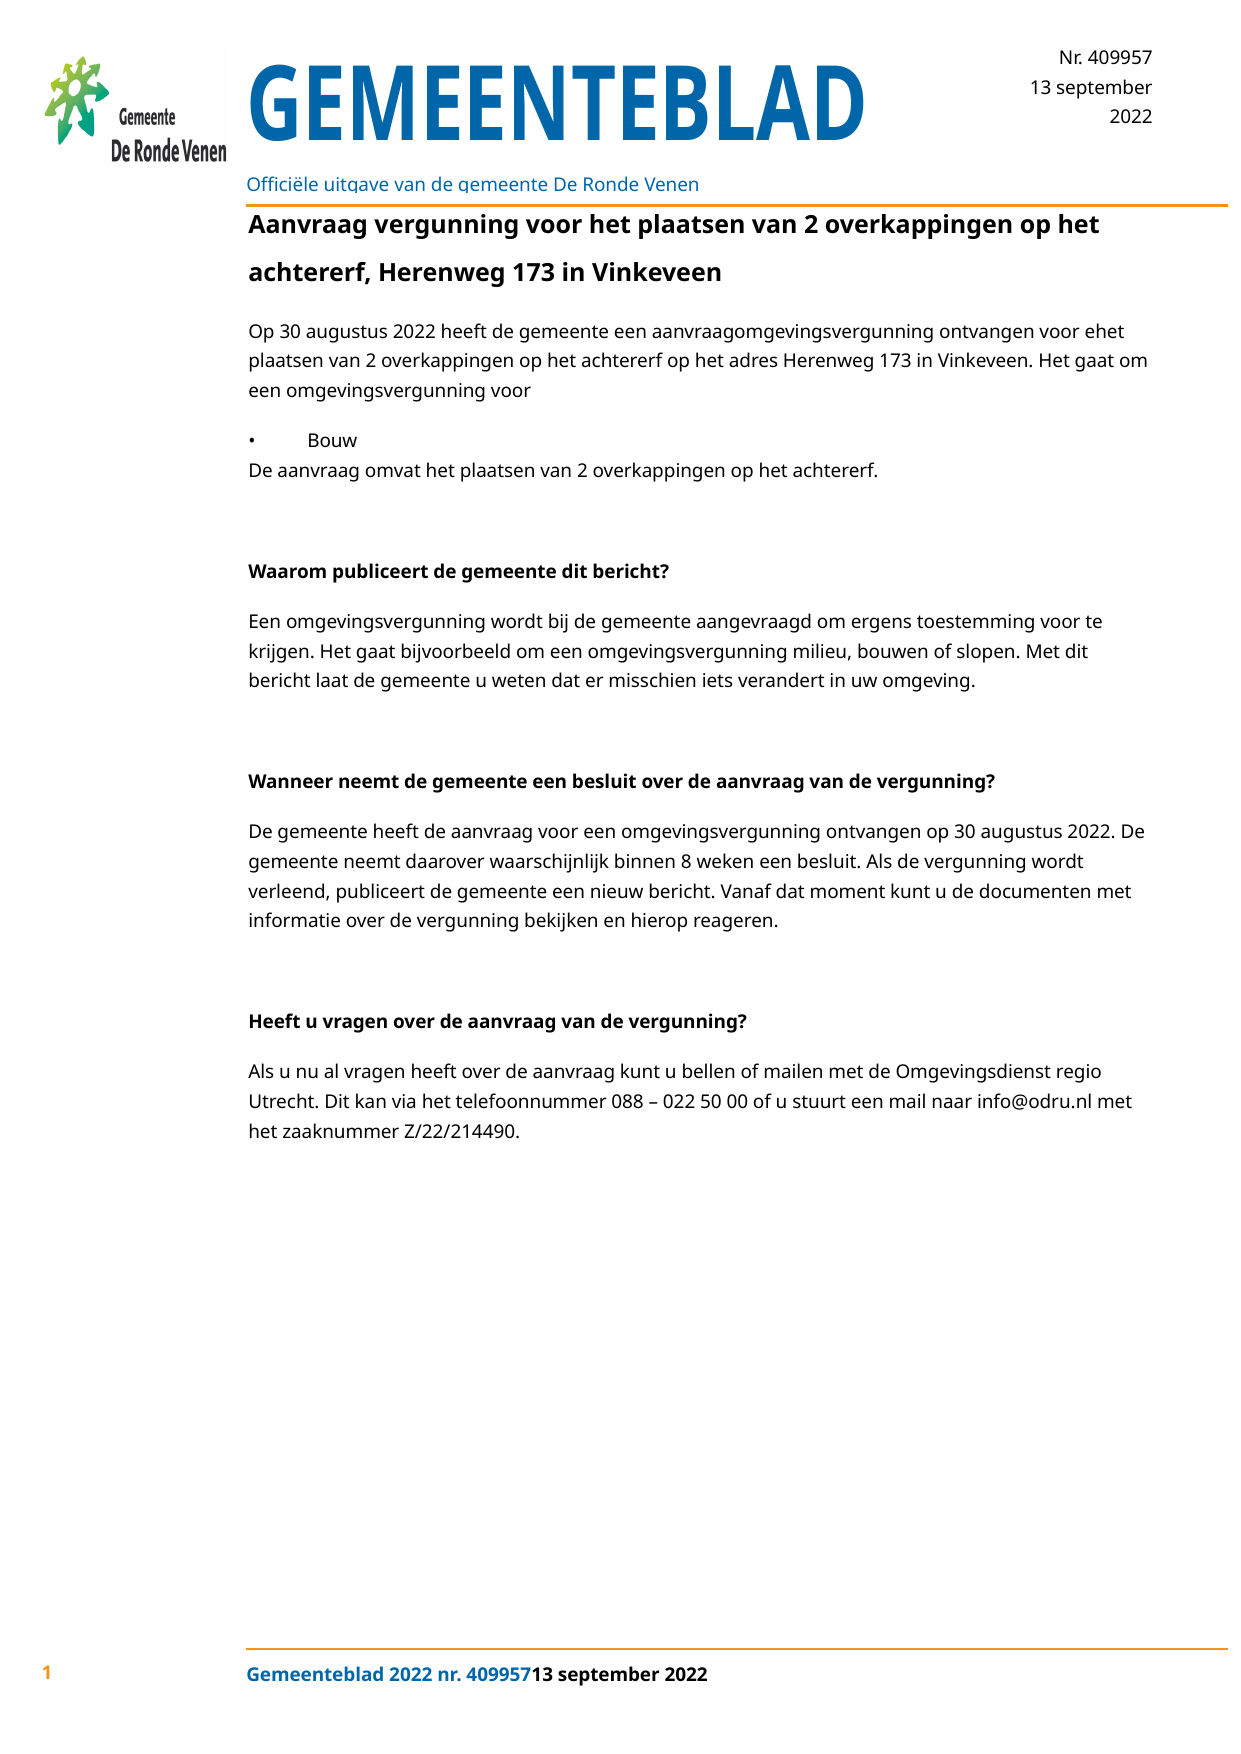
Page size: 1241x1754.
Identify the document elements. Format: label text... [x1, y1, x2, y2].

text Waarom publiceert de gemeente dit bericht? [248, 558, 1152, 584]
picture [41, 47, 231, 172]
text De gemeente heeft de aanvraag voor een omgevingsvergunning ontvangen op 30 augustus 2022. De gemeente neemt daarover waarschijnlijk binnen 8 weken een besluit. Als de vergunning wordt verleend, publiceert de gemeente een nieuw bericht. Vanaf dat moment kunt u de documenten met informatie over de vergunning bekijken en hierop reageren. [248, 819, 1152, 933]
text Als u nu al vragen heeft over de aanvraag kunt u bellen of mailen met de Omgevingsdienst regio Utrecht. Dit kan via het telefoonnummer 088 – 022 50 00 of u stuurt een mail naar info@odru.nl met het zaaknummer Z/22/214490. [248, 1059, 1152, 1144]
text De aanvraag omvat het plaatsen van 2 overkappingen op het achtererf. [248, 457, 1152, 483]
list Bouw [248, 427, 1152, 453]
text Heeft u vragen over de aanvraag van de vergunning? [248, 1008, 1152, 1034]
text Op 30 augustus 2022 heeft de gemeente een aanvraagomgevingsvergunning ontvangen voor ehet plaatsen van 2 overkappingen op het achtererf op het adres Herenweg 173 in Vinkeveen. Het gaat om een omgevingsvergunning voor [248, 318, 1152, 403]
text Aanvraag vergunning voor het plaatsen van 2 overkappingen op het achtererf, Herenweg 173 in Vinkeveen [248, 207, 1152, 288]
text Wanneer neemt de gemeente een besluit over de aanvraag van de vergunning? [248, 768, 1152, 794]
text Een omgevingsvergunning wordt bij de gemeente aangevraagd om ergens toestemming voor te krijgen. Het gaat bijvoorbeeld om een omgevingsvergunning milieu, bouwen of slopen. Met dit bericht laat de gemeente u weten dat er misschien iets verandert in uw omgeving. [248, 608, 1152, 693]
